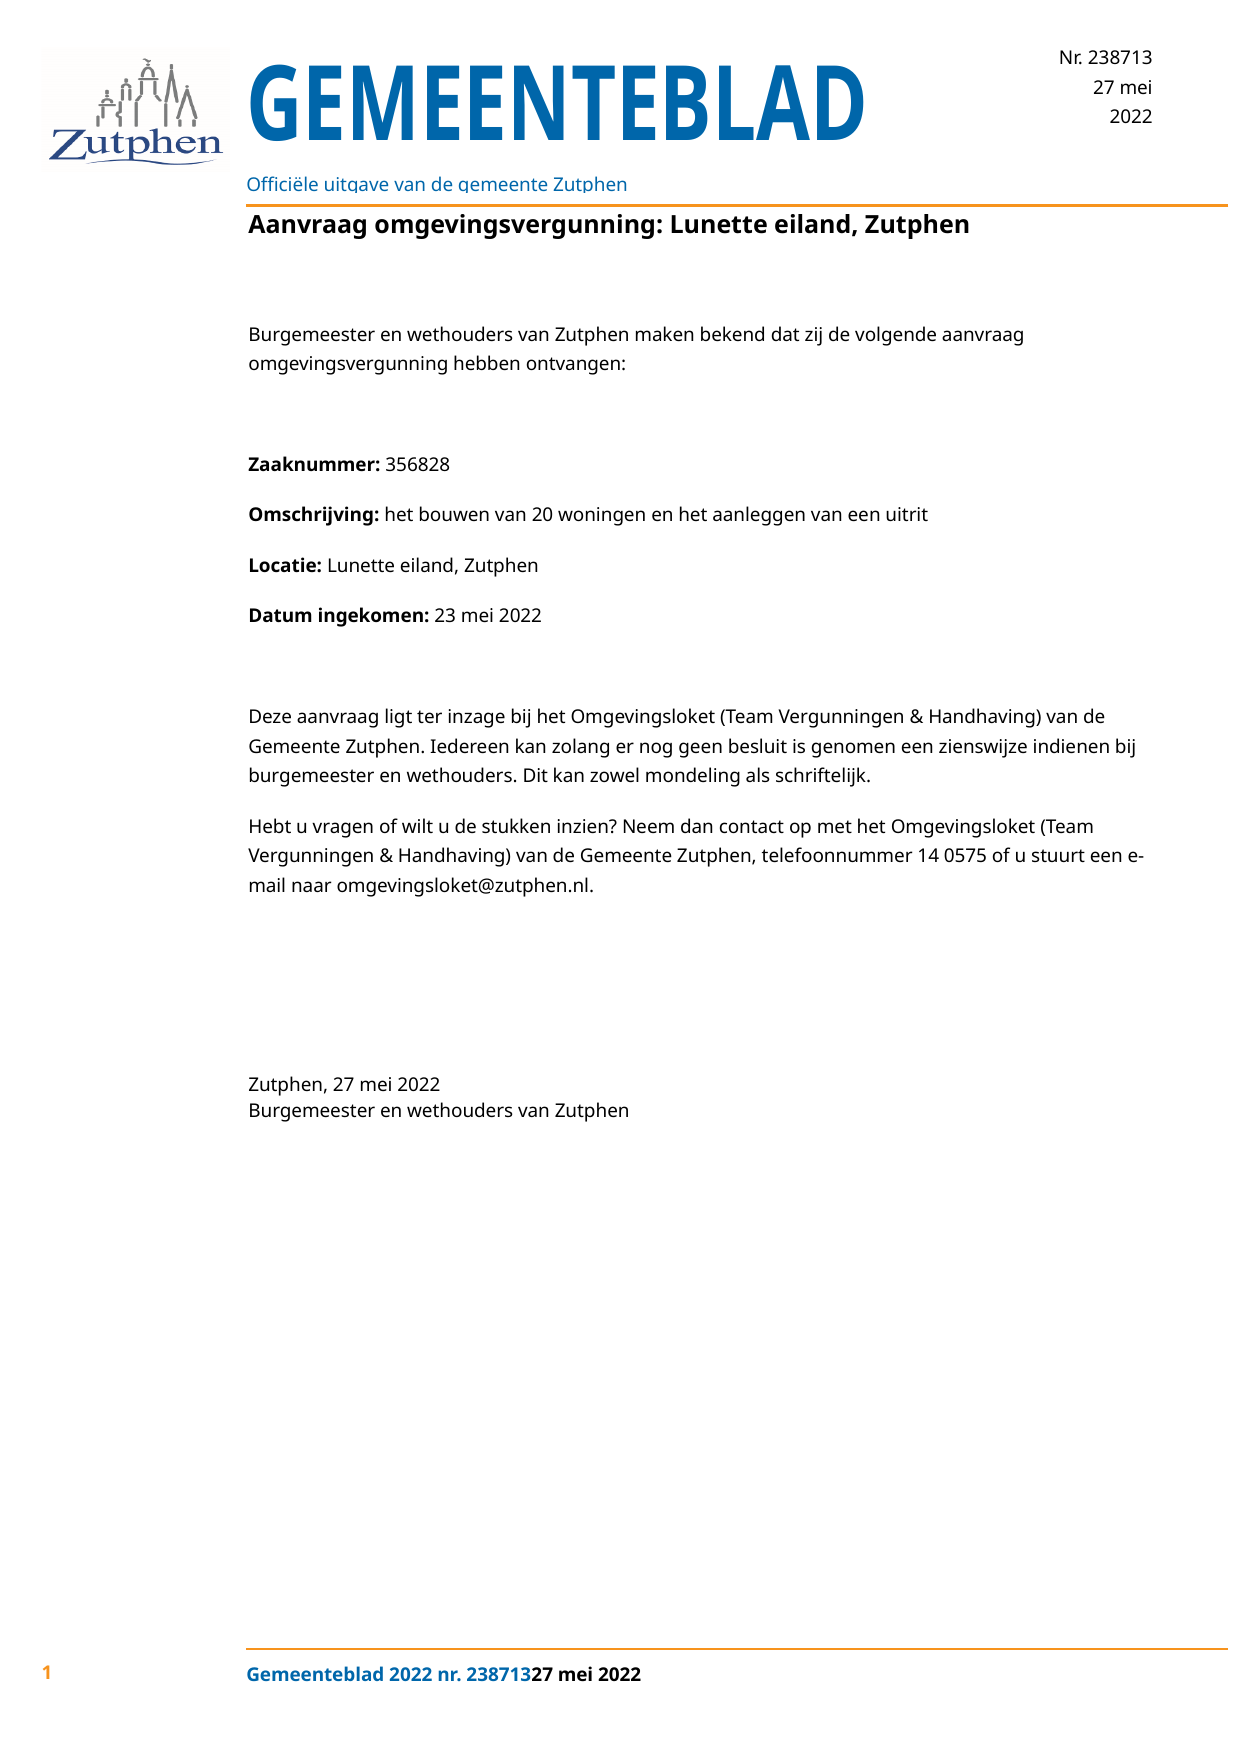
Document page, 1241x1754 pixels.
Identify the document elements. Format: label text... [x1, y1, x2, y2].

text Hebt u vragen of wilt u de stukken inzien? Neem dan contact op met het Omgevingsloket (Team Vergunningen & Handhaving) van de Gemeente Zutphen, telefoonnummer 14 0575 of u stuurt een e-mail naar omgevingsloket@zutphen.nl. [248, 813, 1152, 898]
text Burgemeester en wethouders van Zutphen maken bekend dat zij de volgende aanvraag omgevingsvergunning hebben ontvangen: [248, 321, 1152, 376]
text Zutphen, 27 mei 2022 [248, 1071, 1152, 1097]
text Locatie: Lunette eiland, Zutphen [248, 552, 1152, 578]
text Zaaknummer: 356828 [248, 451, 1152, 477]
text Burgemeester en wethouders van Zutphen [248, 1097, 1152, 1122]
text Aanvraag omgevingsvergunning: Lunette eiland, Zutphen [248, 207, 1152, 241]
picture [41, 47, 231, 172]
text Omschrijving: het bouwen van 20 woningen en het aanleggen van een uitrit [248, 502, 1152, 527]
text Deze aanvraag ligt ter inzage bij het Omgevingsloket (Team Vergunningen & Handhaving) van de Gemeente Zutphen. Iedereen kan zolang er nog geen besluit is genomen een zienswijze indienen bij burgemeester en wethouders. Dit kan zowel mondeling als schriftelijk. [248, 703, 1152, 788]
text Datum ingekomen: 23 mei 2022 [248, 602, 1152, 628]
